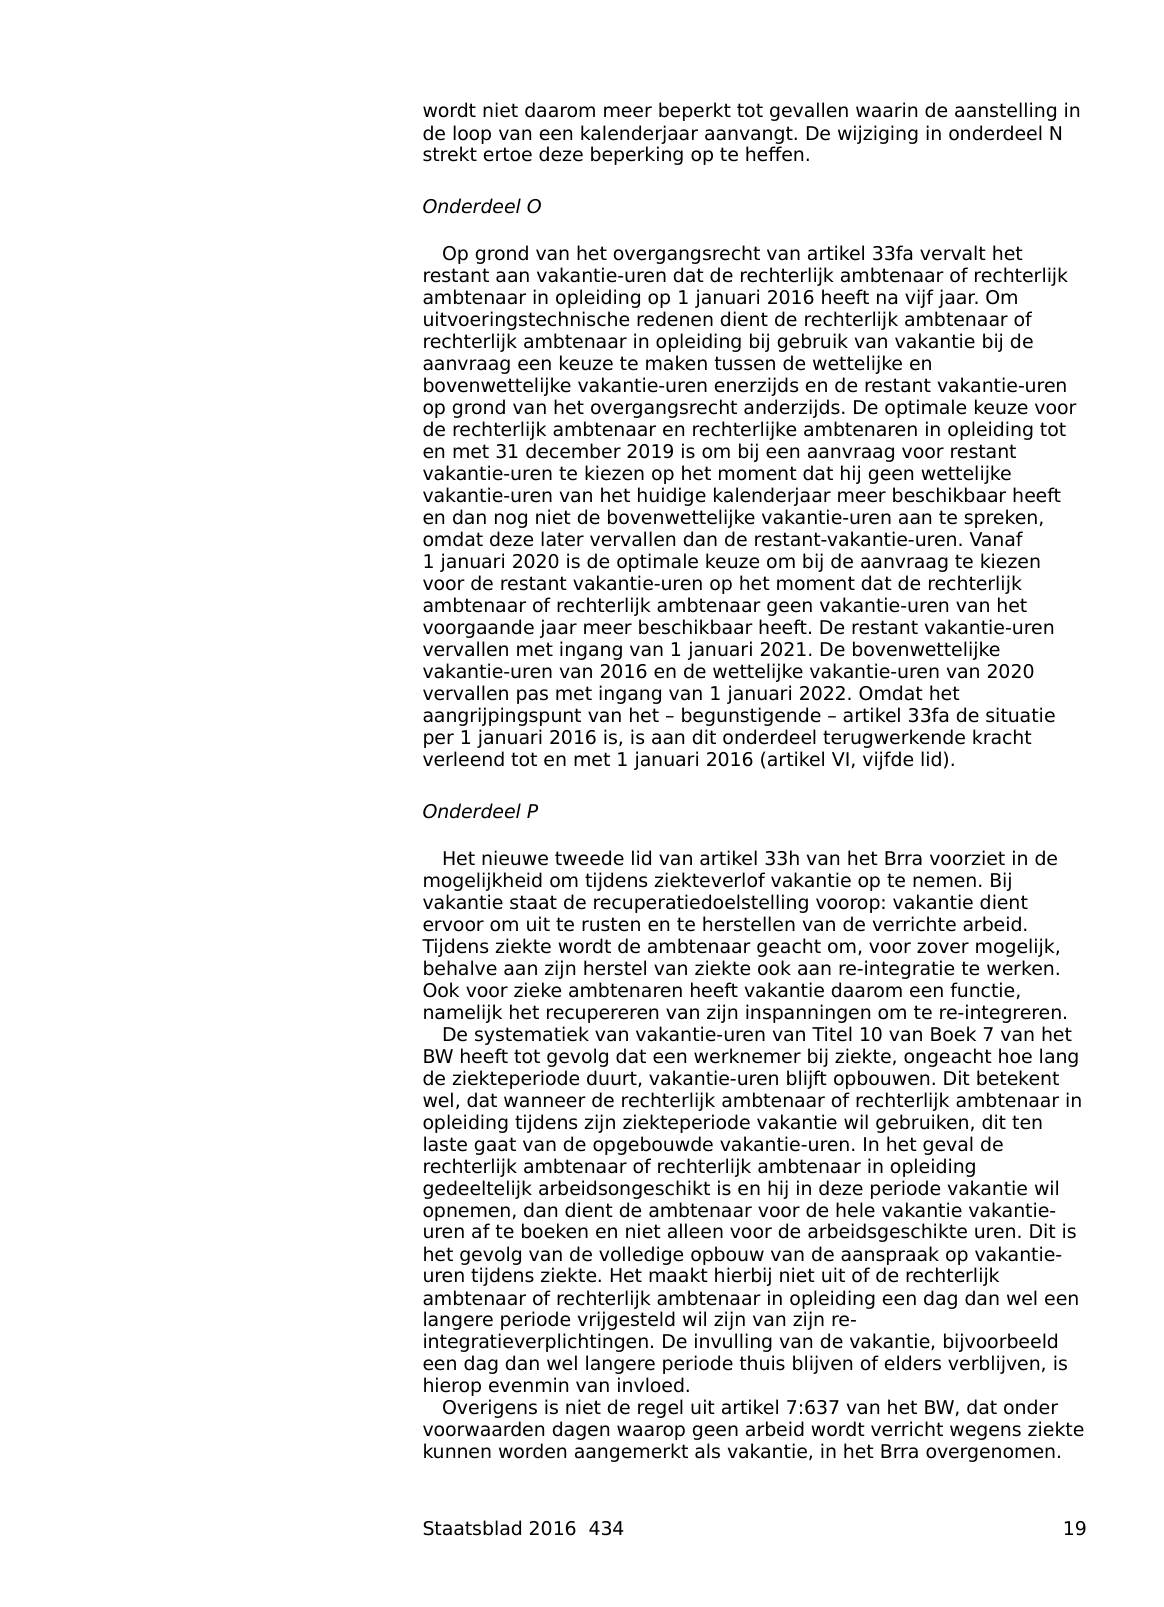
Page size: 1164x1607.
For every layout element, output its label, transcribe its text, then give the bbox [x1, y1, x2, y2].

text De systematiek van vakantie-uren van Titel 10 van Boek 7 van het BW heeft tot gevolg dat een werknemer bij ziekte, ongeacht hoe lang de ziekteperiode duurt, vakantie-uren blijft opbouwen. Dit betekent wel, dat wanneer de rechterlijk ambtenaar of rechterlijk ambtenaar in opleiding tijdens zijn ziekteperiode vakantie wil gebruiken, dit ten laste gaat van de opgebouwde vakantie-uren. In het geval de rechterlijk ambtenaar of rechterlijk ambtenaar in opleiding gedeeltelijk arbeidsongeschikt is en hij in deze periode vakantie wil opnemen, dan dient de ambtenaar voor de hele vakantie vakantie-uren af te boeken en niet alleen voor de arbeidsgeschikte uren. Dit is het gevolg van de volledige opbouw van de aanspraak op vakantie-uren tijdens ziekte. Het maakt hierbij niet uit of de rechterlijk ambtenaar of rechterlijk ambtenaar in opleiding een dag dan wel een langere periode vrijgesteld wil zijn van zijn re-integratieverplichtingen. De invulling van de vakantie, bijvoorbeeld een dag dan wel langere periode thuis blijven of elders verblijven, is hierop evenmin van invloed. [422, 1024, 1087, 1397]
text wordt niet daarom meer beperkt tot gevallen waarin de aanstelling in de loop van een kalenderjaar aanvangt. De wijziging in onderdeel N strekt ertoe deze beperking op te heffen. [422, 100, 1087, 166]
text Op grond van het overgangsrecht van artikel 33fa vervalt het restant aan vakantie-uren dat de rechterlijk ambtenaar of rechterlijk ambtenaar in opleiding op 1 januari 2016 heeft na vijf jaar. Om uitvoeringstechnische redenen dient de rechterlijk ambtenaar of rechterlijk ambtenaar in opleiding bij gebruik van vakantie bij de aanvraag een keuze te maken tussen de wettelijke en bovenwettelijke vakantie-uren enerzijds en de restant vakantie-uren op grond van het overgangsrecht anderzijds. De optimale keuze voor de rechterlijk ambtenaar en rechterlijke ambtenaren in opleiding tot en met 31 december 2019 is om bij een aanvraag voor restant vakantie-uren te kiezen op het moment dat hij geen wettelijke vakantie-uren van het huidige kalenderjaar meer beschikbaar heeft en dan nog niet de bovenwettelijke vakantie-uren aan te spreken, omdat deze later vervallen dan de restant-vakantie-uren. Vanaf 1 januari 2020 is de optimale keuze om bij de aanvraag te kiezen voor de restant vakantie-uren op het moment dat de rechterlijk ambtenaar of rechterlijk ambtenaar geen vakantie-uren van het voorgaande jaar meer beschikbaar heeft. De restant vakantie-uren vervallen met ingang van 1 januari 2021. De bovenwettelijke vakantie-uren van 2016 en de wettelijke vakantie-uren van 2020 vervallen pas met ingang van 1 januari 2022. Omdat het aangrijpingspunt van het – begunstigende – artikel 33fa de situatie per 1 januari 2016 is, is aan dit onderdeel terugwerkende kracht verleend tot en met 1 januari 2016 (artikel VI, vijfde lid). [422, 243, 1087, 771]
text Het nieuwe tweede lid van artikel 33h van het Brra voorziet in de mogelijkheid om tijdens ziekteverlof vakantie op te nemen. Bij vakantie staat de recuperatiedoelstelling voorop: vakantie dient ervoor om uit te rusten en te herstellen van de verrichte arbeid. Tijdens ziekte wordt de ambtenaar geacht om, voor zover mogelijk, behalve aan zijn herstel van ziekte ook aan re-integratie te werken. Ook voor zieke ambtenaren heeft vakantie daarom een functie, namelijk het recupereren van zijn inspanningen om te re-integreren. [422, 848, 1087, 1024]
subtitle Onderdeel O [422, 196, 1087, 218]
subtitle Onderdeel P [422, 801, 1087, 823]
text Overigens is niet de regel uit artikel 7:637 van het BW, dat onder voorwaarden dagen waarop geen arbeid wordt verricht wegens ziekte kunnen worden aangemerkt als vakantie, in het Brra overgenomen. [422, 1397, 1087, 1463]
